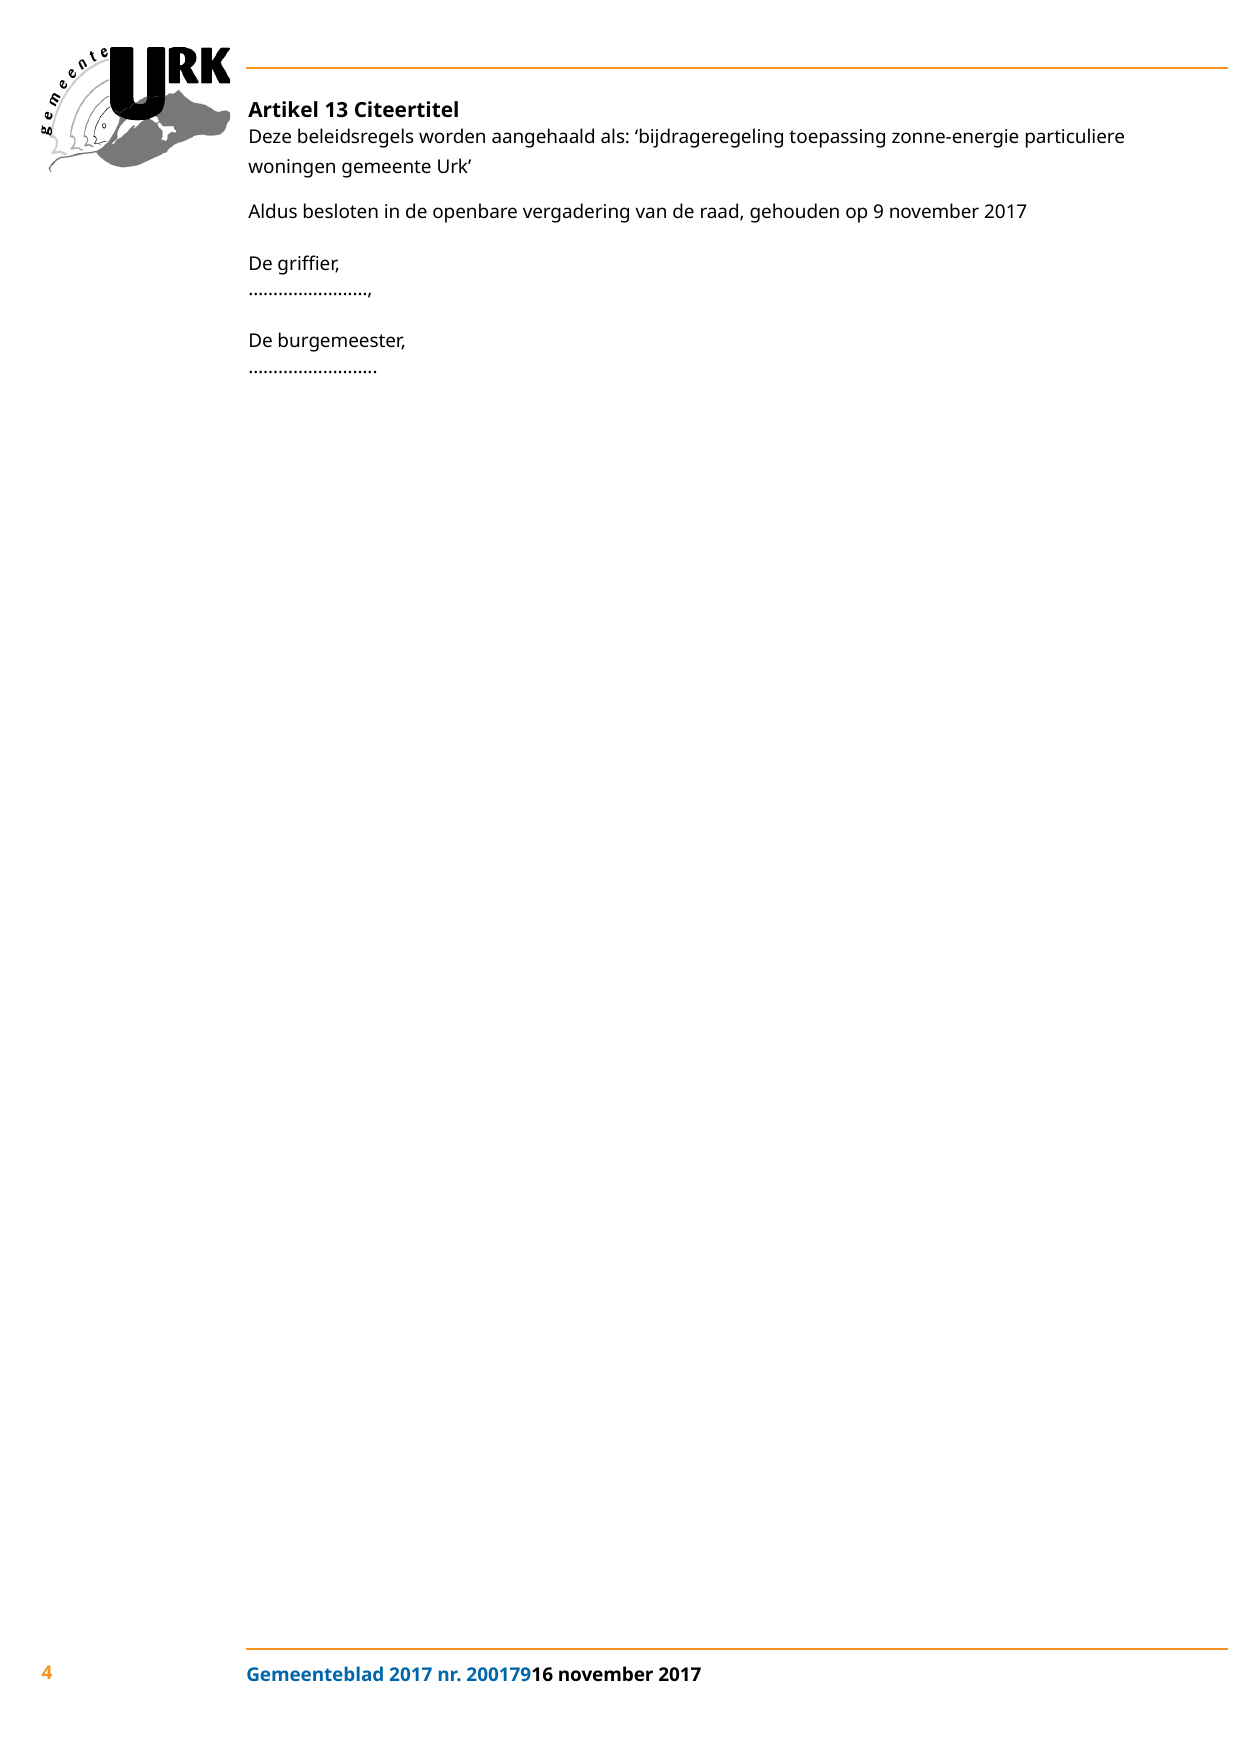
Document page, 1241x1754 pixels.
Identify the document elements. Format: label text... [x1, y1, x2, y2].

text De griffier, [248, 250, 1152, 276]
text …………………….. [248, 353, 1152, 378]
picture [41, 47, 231, 172]
text Artikel 13 Citeertitel [248, 95, 1152, 123]
text Aldus besloten in de openbare vergadering van de raad, gehouden op 9 november 2017 [248, 198, 1152, 224]
text Deze beleidsregels worden aangehaald als: ‘bijdrageregeling toepassing zonne-energie particuliere woningen gemeente Urk’ [248, 123, 1152, 178]
text ……………………, [248, 276, 1152, 301]
text De burgemeester, [248, 327, 1152, 353]
